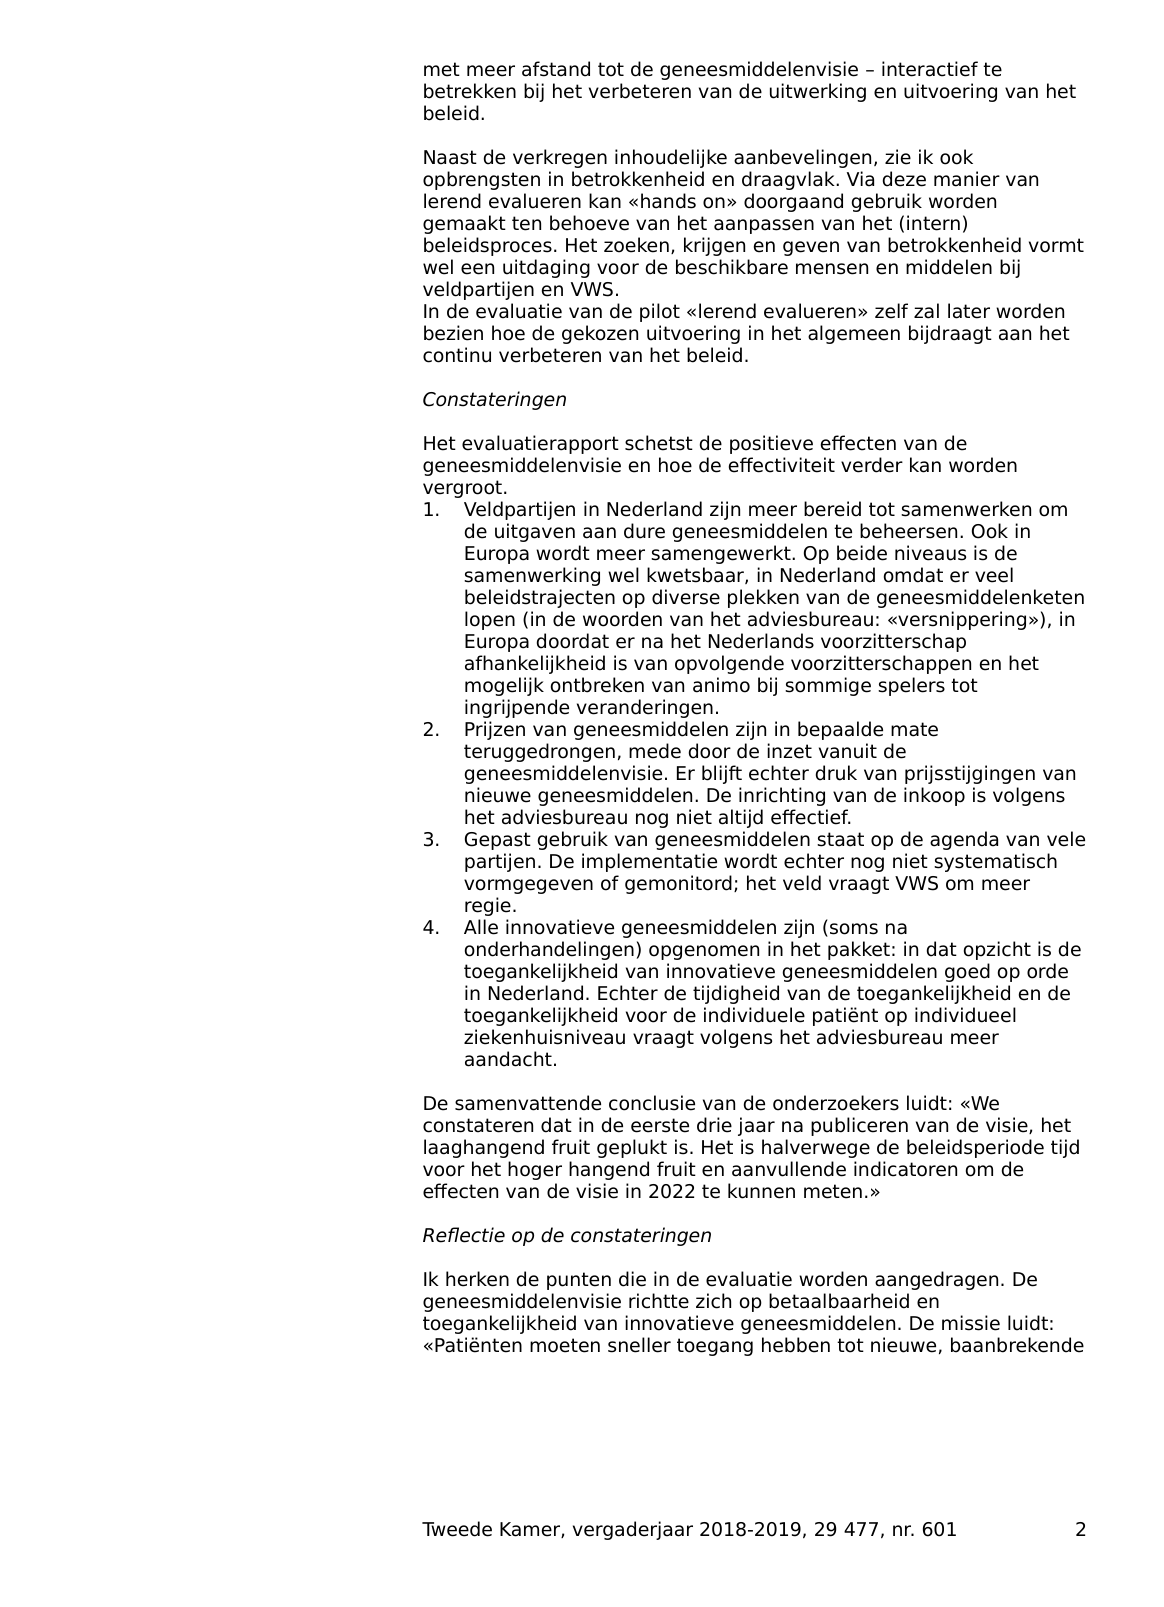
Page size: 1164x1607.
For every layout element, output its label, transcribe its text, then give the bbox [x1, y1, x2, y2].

text Het evaluatierapport schetst de positieve effecten van de geneesmiddelenvisie en hoe de effectiviteit verder kan worden vergroot. [422, 433, 1087, 499]
text 1. Veldpartijen in Nederland zijn meer bereid tot samenwerken om de uitgaven aan dure geneesmiddelen te beheersen. Ook in Europa wordt meer samengewerkt. Op beide niveaus is de samenwerking wel kwetsbaar, in Nederland omdat er veel beleidstrajecten op diverse plekken van de geneesmiddelenketen lopen (in de woorden van het adviesbureau: «versnippering»), in Europa doordat er na het Nederlands voorzitterschap afhankelijkheid is van opvolgende voorzitterschappen en het mogelijk ontbreken van animo bij sommige spelers tot ingrijpende veranderingen. [422, 499, 1087, 719]
text 4. Alle innovatieve geneesmiddelen zijn (soms na onderhandelingen) opgenomen in het pakket: in dat opzicht is de toegankelijkheid van innovatieve geneesmiddelen goed op orde in Nederland. Echter de tijdigheid van de toegankelijkheid en de toegankelijkheid voor de individuele patiënt op individueel ziekenhuisniveau vraagt volgens het adviesbureau meer aandacht. [422, 917, 1087, 1071]
text Naast de verkregen inhoudelijke aanbevelingen, zie ik ook opbrengsten in betrokkenheid en draagvlak. Via deze manier van lerend evalueren kan «hands on» doorgaand gebruik worden gemaakt ten behoeve van het aanpassen van het (intern) beleidsproces. Het zoeken, krijgen en geven van betrokkenheid vormt wel een uitdaging voor de beschikbare mensen en middelen bij veldpartijen en VWS. [422, 147, 1087, 301]
text De samenvattende conclusie van de onderzoekers luidt: «We constateren dat in de eerste drie jaar na publiceren van de visie, het laaghangend fruit geplukt is. Het is halverwege de beleidsperiode tijd voor het hoger hangend fruit en aanvullende indicatoren om de effecten van de visie in 2022 te kunnen meten.» [422, 1093, 1087, 1203]
text met meer afstand tot de geneesmiddelenvisie – interactief te betrekken bij het verbeteren van de uitwerking en uitvoering van het beleid. [422, 59, 1087, 125]
subtitle Constateringen [422, 389, 1087, 411]
text 2. Prijzen van geneesmiddelen zijn in bepaalde mate teruggedrongen, mede door de inzet vanuit de geneesmiddelenvisie. Er blijft echter druk van prijsstijgingen van nieuwe geneesmiddelen. De inrichting van de inkoop is volgens het adviesbureau nog niet altijd effectief. [422, 719, 1087, 829]
text In de evaluatie van de pilot «lerend evalueren» zelf zal later worden bezien hoe de gekozen uitvoering in het algemeen bijdraagt aan het continu verbeteren van het beleid. [422, 301, 1087, 367]
text Ik herken de punten die in de evaluatie worden aangedragen. De geneesmiddelenvisie richtte zich op betaalbaarheid en toegankelijkheid van innovatieve geneesmiddelen. De missie luidt: «Patiënten moeten sneller toegang hebben tot nieuwe, baanbrekende [422, 1269, 1087, 1357]
subtitle Reflectie op de constateringen [422, 1225, 1087, 1247]
text 3. Gepast gebruik van geneesmiddelen staat op de agenda van vele partijen. De implementatie wordt echter nog niet systematisch vormgegeven of gemonitord; het veld vraagt VWS om meer regie. [422, 829, 1087, 917]
